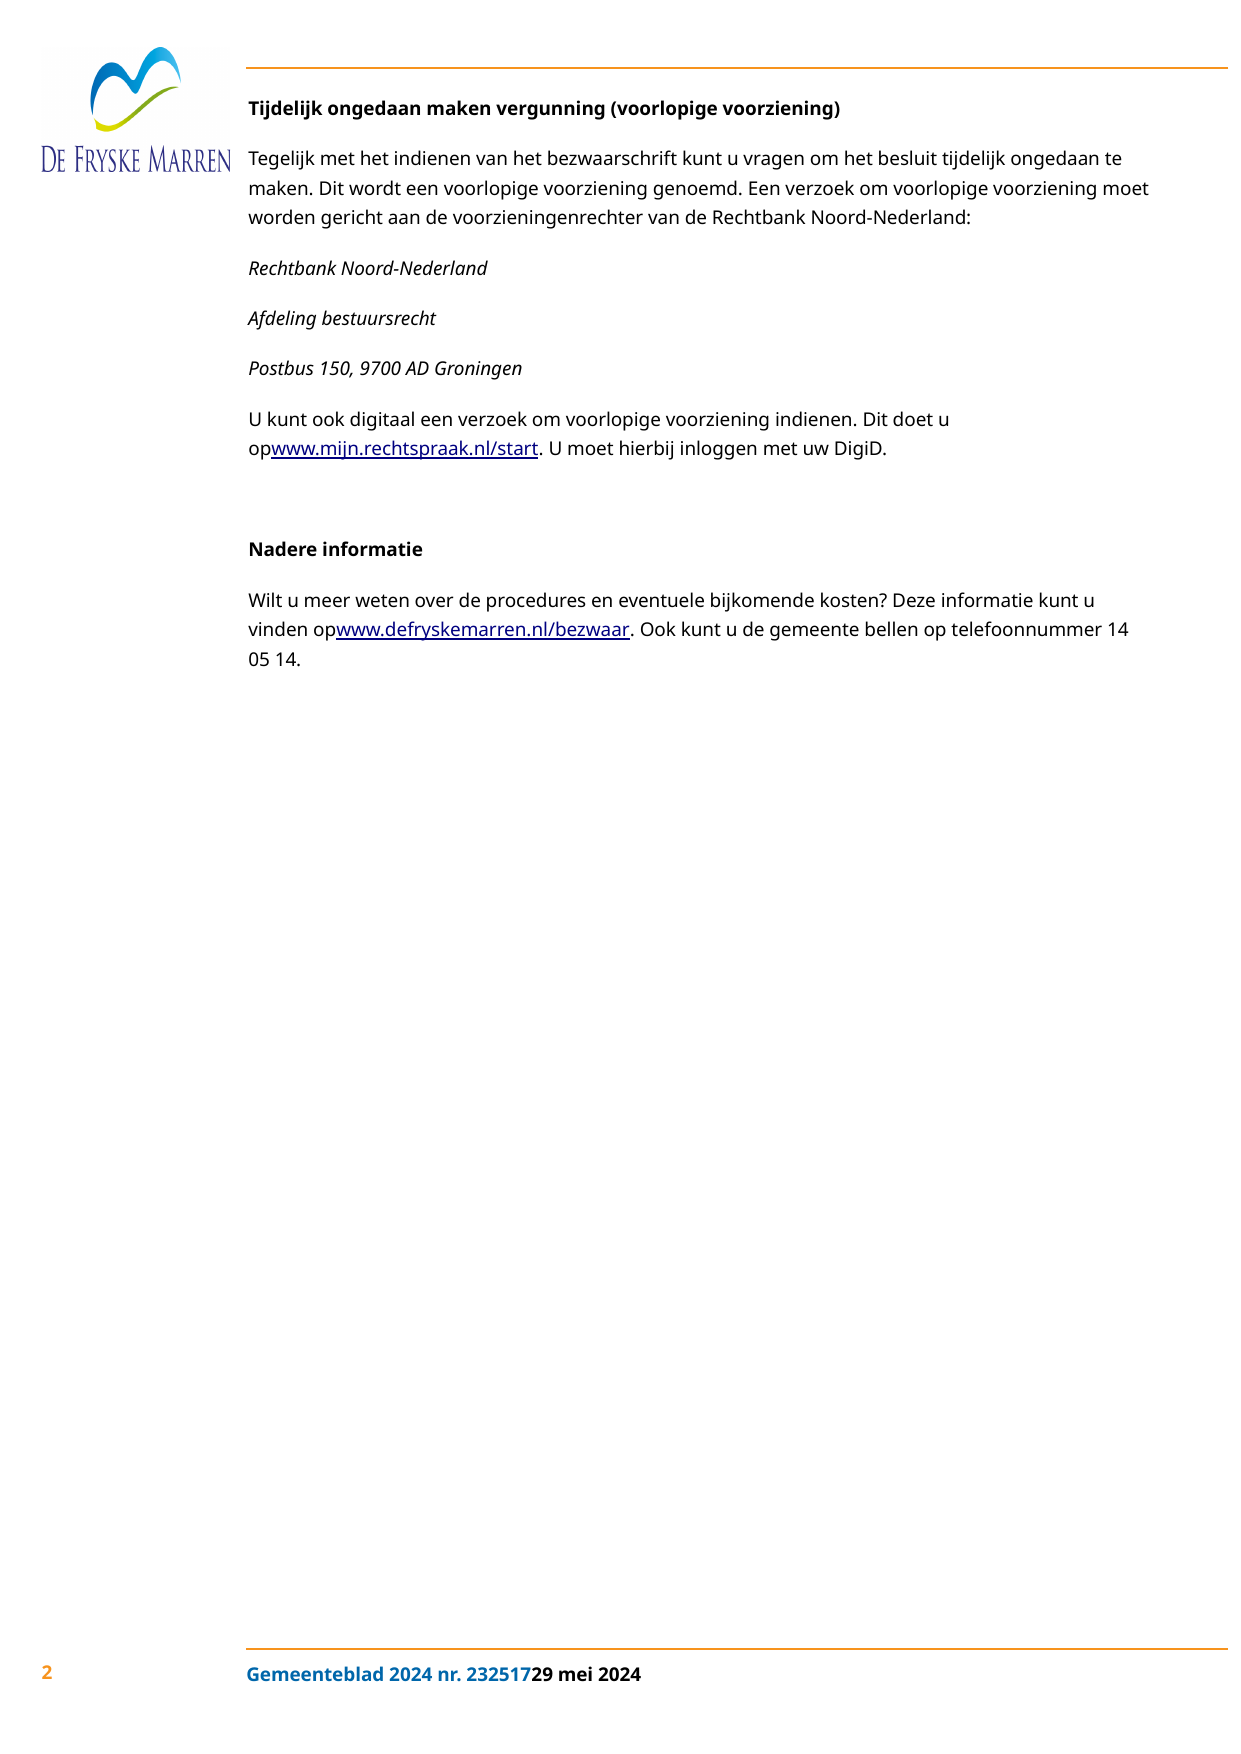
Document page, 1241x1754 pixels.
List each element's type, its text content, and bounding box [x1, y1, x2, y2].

text Rechtbank Noord-Nederland [248, 255, 1152, 281]
text Tijdelijk ongedaan maken vergunning (voorlopige voorziening) [248, 95, 1152, 121]
text Afdeling bestuursrecht [248, 305, 1152, 331]
text Postbus 150, 9700 AD Groningen [248, 356, 1152, 381]
text Nadere informatie [248, 536, 1152, 562]
text Tegelijk met het indienen van het bezwaarschrift kunt u vragen om het besluit tijdelijk ongedaan te maken. Dit wordt een voorlopige voorziening genoemd. Een verzoek om voorlopige voorziening moet worden gericht aan de voorzieningenrechter van de Rechtbank Noord-Nederland: [248, 145, 1152, 230]
picture [41, 47, 231, 172]
text Wilt u meer weten over de procedures en eventuele bijkomende kosten? Deze informatie kunt u vinden opwww.defryskemarren.nl/bezwaar. Ook kunt u de gemeente bellen op telefoonnummer 14 05 14. [248, 587, 1152, 672]
text U kunt ook digitaal een verzoek om voorlopige voorziening indienen. Dit doet u opwww.mijn.rechtspraak.nl/start. U moet hierbij inloggen met uw DigiD. [248, 406, 1152, 461]
